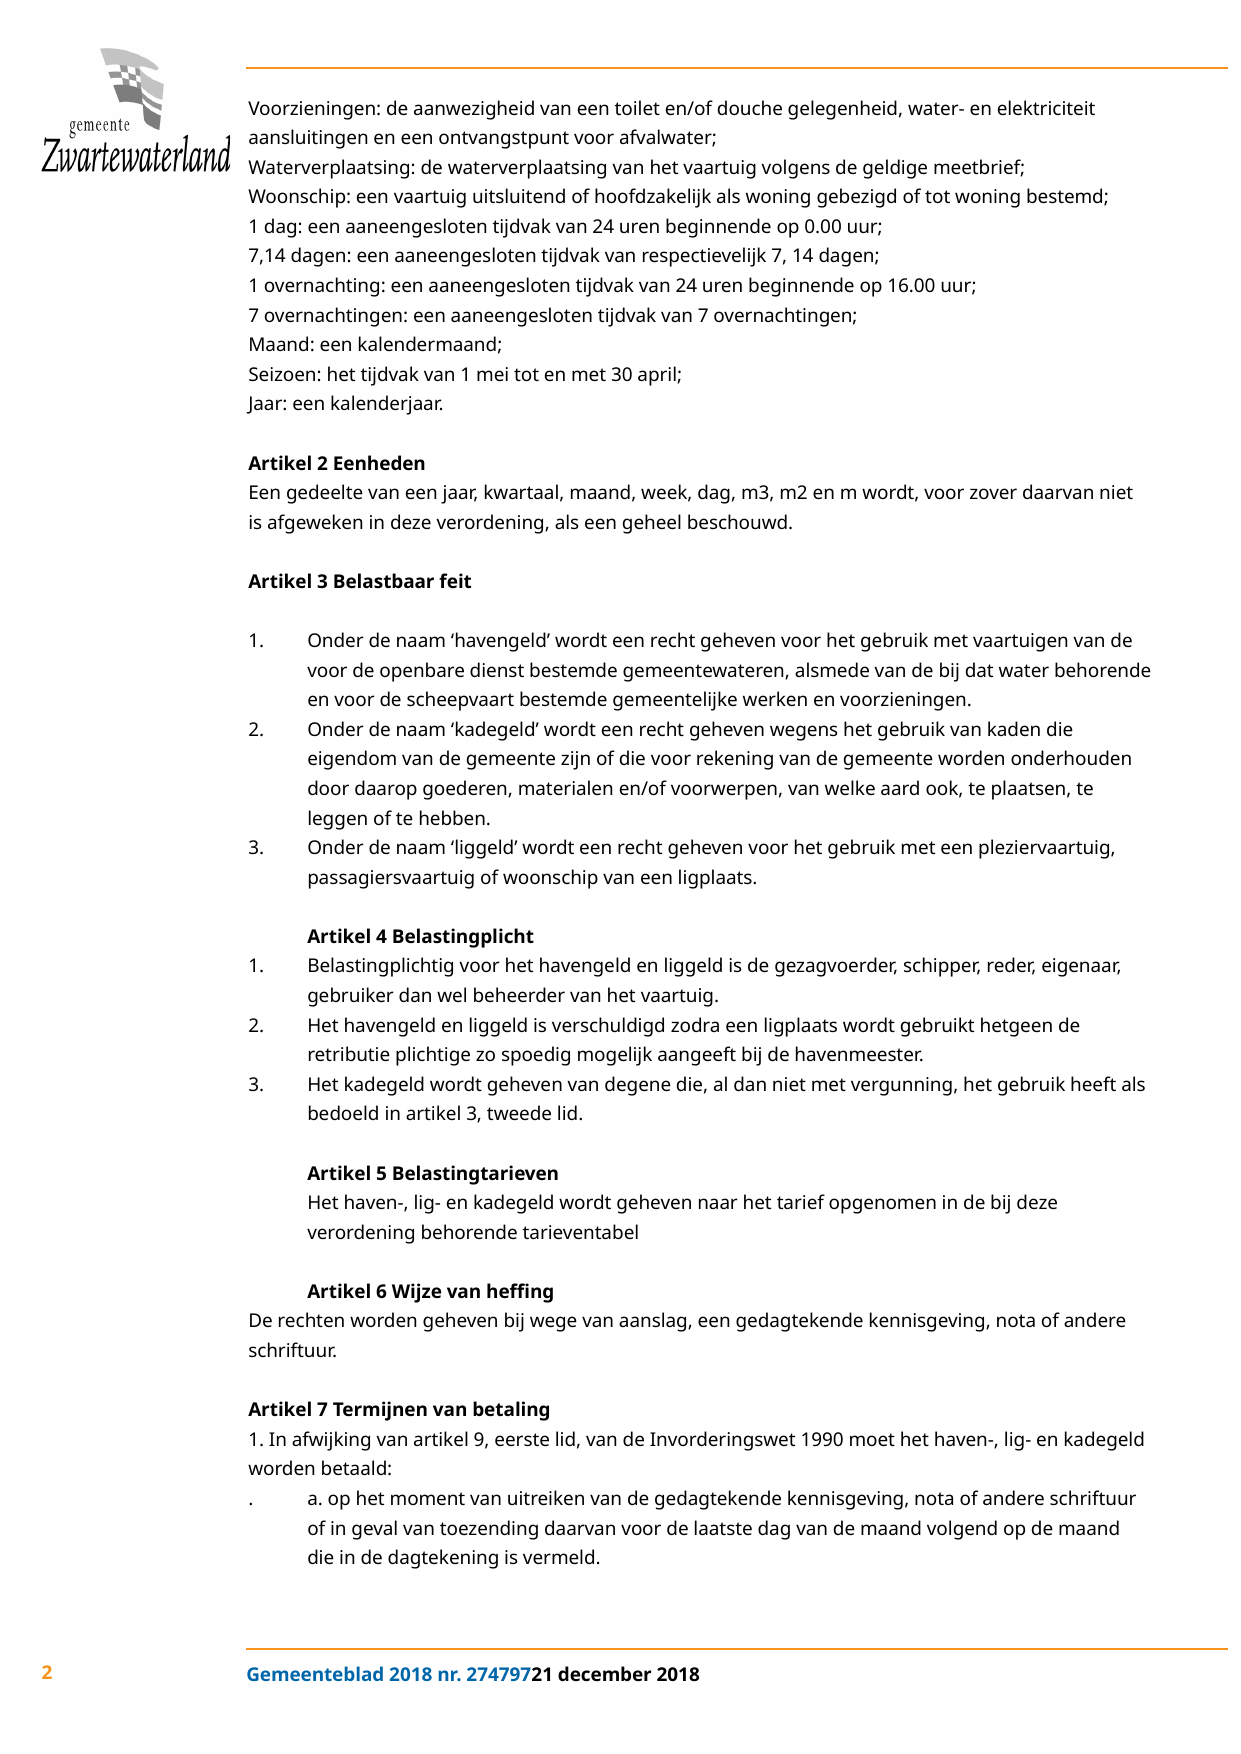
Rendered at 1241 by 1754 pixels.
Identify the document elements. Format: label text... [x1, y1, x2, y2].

text Een gedeelte van een jaar, kwartaal, maand, week, dag, m3, m2 en m wordt, voor zover daarvan niet is afgeweken in deze verordening, als een geheel beschouwd. [248, 479, 1152, 535]
list Onder de naam ‘kadegeld’ wordt een recht geheven wegens het gebruik van kaden die eigendom van de gemeente zijn of die voor rekening van de gemeente worden onderhouden door daarop goederen, materialen en/of voorwerpen, van welke aard ook, te plaatsen, te leggen of te hebben. [248, 716, 1152, 831]
text Maand: een kalendermaand; [248, 331, 1152, 357]
text Artikel 2 Eenheden [248, 450, 1152, 476]
text Jaar: een kalenderjaar. [248, 391, 1152, 416]
text 7,14 dagen: een aaneengesloten tijdvak van respectievelijk 7, 14 dagen; [248, 243, 1152, 268]
text 7 overnachtingen: een aaneengesloten tijdvak van 7 overnachtingen; [248, 302, 1152, 328]
list Het havengeld en liggeld is verschuldigd zodra een ligplaats wordt gebruikt hetgeen de retributie plichtige zo spoedig mogelijk aangeeft bij de havenmeester. [248, 1012, 1152, 1067]
text Voorzieningen: de aanwezigheid van een toilet en/of douche gelegenheid, water- en elektriciteit aansluitingen en een ontvangstpunt voor afvalwater; [248, 95, 1152, 150]
text Artikel 3 Belastbaar feit [248, 568, 1152, 594]
list Onder de naam ‘havengeld’ wordt een recht geheven voor het gebruik met vaartuigen van de voor de openbare dienst bestemde gemeentewateren, alsmede van de bij dat water behorende en voor de scheepvaart bestemde gemeentelijke werken en voorzieningen. [248, 627, 1152, 712]
list Onder de naam ‘liggeld’ wordt een recht geheven voor het gebruik met een pleziervaartuig, passagiersvaartuig of woonschip van een ligplaats. [248, 834, 1152, 890]
list Artikel 4 Belastingplicht [248, 923, 1152, 949]
list Het haven-, lig- en kadegeld wordt geheven naar het tarief opgenomen in de bij deze verordening behorende tarieventabel [248, 1189, 1152, 1245]
text De rechten worden geheven bij wege van aanslag, een gedagtekende kennisgeving, nota of andere schriftuur. [248, 1308, 1152, 1363]
text 1 dag: een aaneengesloten tijdvak van 24 uren beginnende op 0.00 uur; [248, 213, 1152, 239]
text Waterverplaatsing: de waterverplaatsing van het vaartuig volgens de geldige meetbrief; [248, 154, 1152, 180]
text Woonschip: een vaartuig uitsluitend of hoofdzakelijk als woning gebezigd of tot woning bestemd; [248, 183, 1152, 209]
text Seizoen: het tijdvak van 1 mei tot en met 30 april; [248, 361, 1152, 387]
list Belastingplichtig voor het havengeld en liggeld is de gezagvoerder, schipper, reder, eigenaar, gebruiker dan wel beheerder van het vaartuig. [248, 953, 1152, 1008]
list Artikel 6 Wijze van heffing [248, 1278, 1152, 1304]
text Artikel 7 Termijnen van betaling [248, 1396, 1152, 1422]
list Het kadegeld wordt geheven van degene die, al dan niet met vergunning, het gebruik heeft als bedoeld in artikel 3, tweede lid. [248, 1071, 1152, 1126]
text 1. In afwijking van artikel 9, eerste lid, van de Invorderingswet 1990 moet het haven-, lig- en kadegeld worden betaald: [248, 1426, 1152, 1481]
list Artikel 5 Belastingtarieven [248, 1160, 1152, 1186]
list a. op het moment van uitreiken van de gedagtekende kennisgeving, nota of andere schriftuur of in geval van toezending daarvan voor de laatste dag van de maand volgend op de maand die in de dagtekening is vermeld. [248, 1485, 1152, 1570]
text 1 overnachting: een aaneengesloten tijdvak van 24 uren beginnende op 16.00 uur; [248, 272, 1152, 298]
picture [41, 47, 231, 172]
